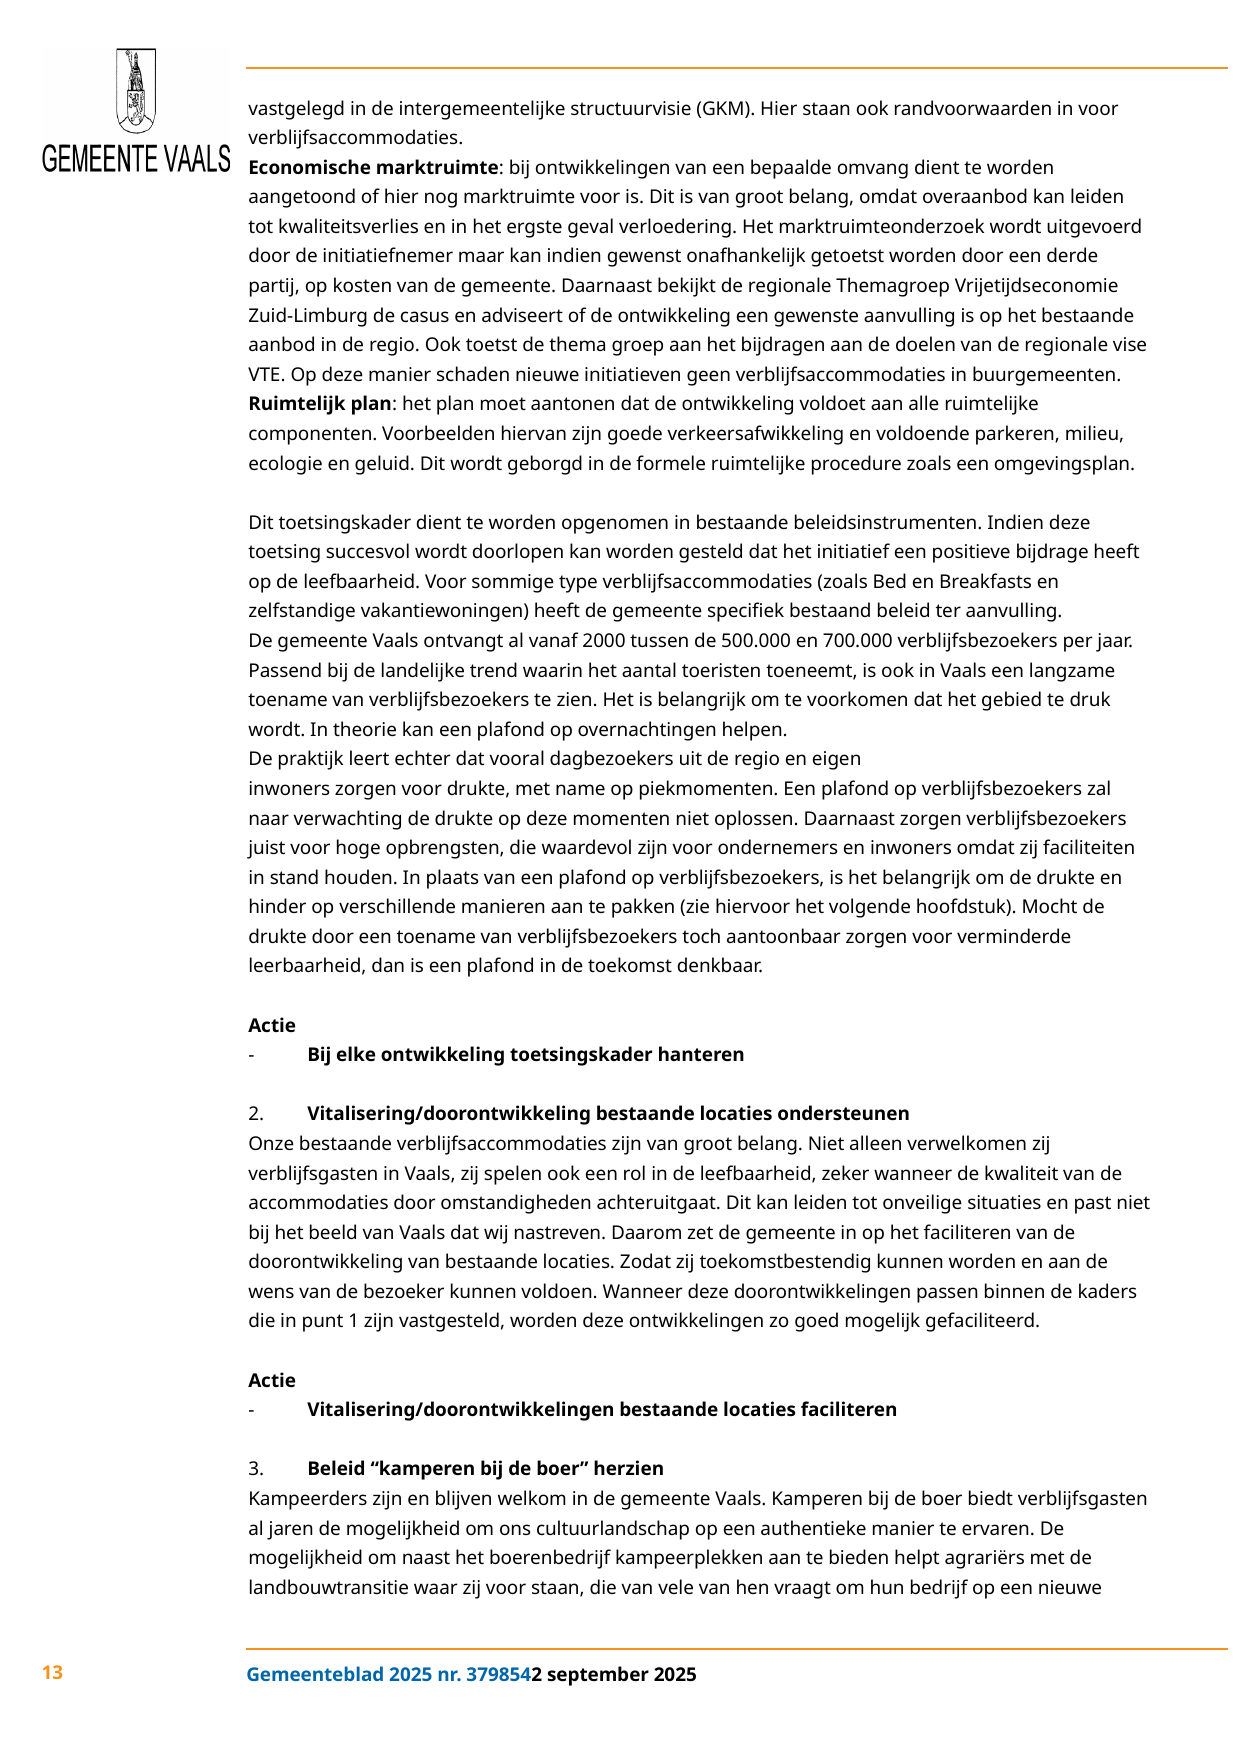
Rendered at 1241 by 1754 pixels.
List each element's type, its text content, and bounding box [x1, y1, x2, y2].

text De gemeente Vaals ontvangt al vanaf 2000 tussen de 500.000 en 700.000 verblijfsbezoekers per jaar. Passend bij de landelijke trend waarin het aantal toeristen toeneemt, is ook in Vaals een langzame toename van verblijfsbezoekers te zien. Het is belangrijk om te voorkomen dat het gebied te druk wordt. In theorie kan een plafond op overnachtingen helpen. [248, 627, 1152, 742]
text Dit toetsingskader dient te worden opgenomen in bestaande beleidsinstrumenten. Indien deze toetsing succesvol wordt doorlopen kan worden gesteld dat het initiatief een positieve bijdrage heeft op de leefbaarheid. Voor sommige type verblijfsaccommodaties (zoals Bed en Breakfasts en zelfstandige vakantiewoningen) heeft de gemeente specifiek bestaand beleid ter aanvulling. [248, 509, 1152, 623]
text vastgelegd in de intergemeentelijke structuurvisie (GKM). Hier staan ook randvoorwaarden in voor verblijfsaccommodaties. [248, 95, 1152, 150]
text inwoners zorgen voor drukte, met name op piekmomenten. Een plafond op verblijfsbezoekers zal naar verwachting de drukte op deze momenten niet oplossen. Daarnaast zorgen verblijfsbezoekers juist voor hoge opbrengsten, die waardevol zijn voor ondernemers en inwoners omdat zij faciliteiten in stand houden. In plaats van een plafond op verblijfsbezoekers, is het belangrijk om de drukte en hinder op verschillende manieren aan te pakken (zie hiervoor het volgende hoofdstuk). Mocht de drukte door een toename van verblijfsbezoekers toch aantoonbaar zorgen voor verminderde leerbaarheid, dan is een plafond in de toekomst denkbaar. [248, 775, 1152, 978]
text De praktijk leert echter dat vooral dagbezoekers uit de regio en eigen [248, 746, 1152, 771]
text Ruimtelijk plan: het plan moet aantonen dat de ontwikkeling voldoet aan alle ruimtelijke componenten. Voorbeelden hiervan zijn goede verkeersafwikkeling en voldoende parkeren, milieu, ecologie en geluid. Dit wordt geborgd in de formele ruimtelijke procedure zoals een omgevingsplan. [248, 391, 1152, 476]
list Beleid “kamperen bij de boer” herzien [248, 1456, 1152, 1481]
text Actie [248, 1367, 1152, 1393]
text Actie [248, 1012, 1152, 1038]
text Onze bestaande verblijfsaccommodaties zijn van groot belang. Niet alleen verwelkomen zij verblijfsgasten in Vaals, zij spelen ook een rol in de leefbaarheid, zeker wanneer de kwaliteit van de accommodaties door omstandigheden achteruitgaat. Dit kan leiden tot onveilige situaties en past niet bij het beeld van Vaals dat wij nastreven. Daarom zet de gemeente in op het faciliteren van de doorontwikkeling van bestaande locaties. Zodat zij toekomstbestendig kunnen worden en aan de wens van de bezoeker kunnen voldoen. Wanneer deze doorontwikkelingen passen binnen de kaders die in punt 1 zijn vastgesteld, worden deze ontwikkelingen zo goed mogelijk gefaciliteerd. [248, 1130, 1152, 1333]
picture [41, 47, 231, 172]
list Vitalisering/doorontwikkeling bestaande locaties ondersteunen [248, 1101, 1152, 1126]
text Kampeerders zijn en blijven welkom in de gemeente Vaals. Kamperen bij de boer biedt verblijfsgasten al jaren de mogelijkheid om ons cultuurlandschap op een authentieke manier te ervaren. De mogelijkheid om naast het boerenbedrijf kampeerplekken aan te bieden helpt agrariërs met de landbouwtransitie waar zij voor staan, die van vele van hen vraagt om hun bedrijf op een nieuwe [248, 1485, 1152, 1600]
list Bij elke ontwikkeling toetsingskader hanteren [248, 1041, 1152, 1067]
list Vitalisering/doorontwikkelingen bestaande locaties faciliteren [248, 1396, 1152, 1422]
text Economische marktruimte: bij ontwikkelingen van een bepaalde omvang dient te worden aangetoond of hier nog marktruimte voor is. Dit is van groot belang, omdat overaanbod kan leiden tot kwaliteitsverlies en in het ergste geval verloedering. Het marktruimteonderzoek wordt uitgevoerd door de initiatiefnemer maar kan indien gewenst onafhankelijk getoetst worden door een derde partij, op kosten van de gemeente. Daarnaast bekijkt de regionale Themagroep Vrijetijdseconomie Zuid-Limburg de casus en adviseert of de ontwikkeling een gewenste aanvulling is op het bestaande aanbod in de regio. Ook toetst de thema groep aan het bijdragen aan de doelen van de regionale vise VTE. Op deze manier schaden nieuwe initiatieven geen verblijfsaccommodaties in buurgemeenten. [248, 154, 1152, 387]
